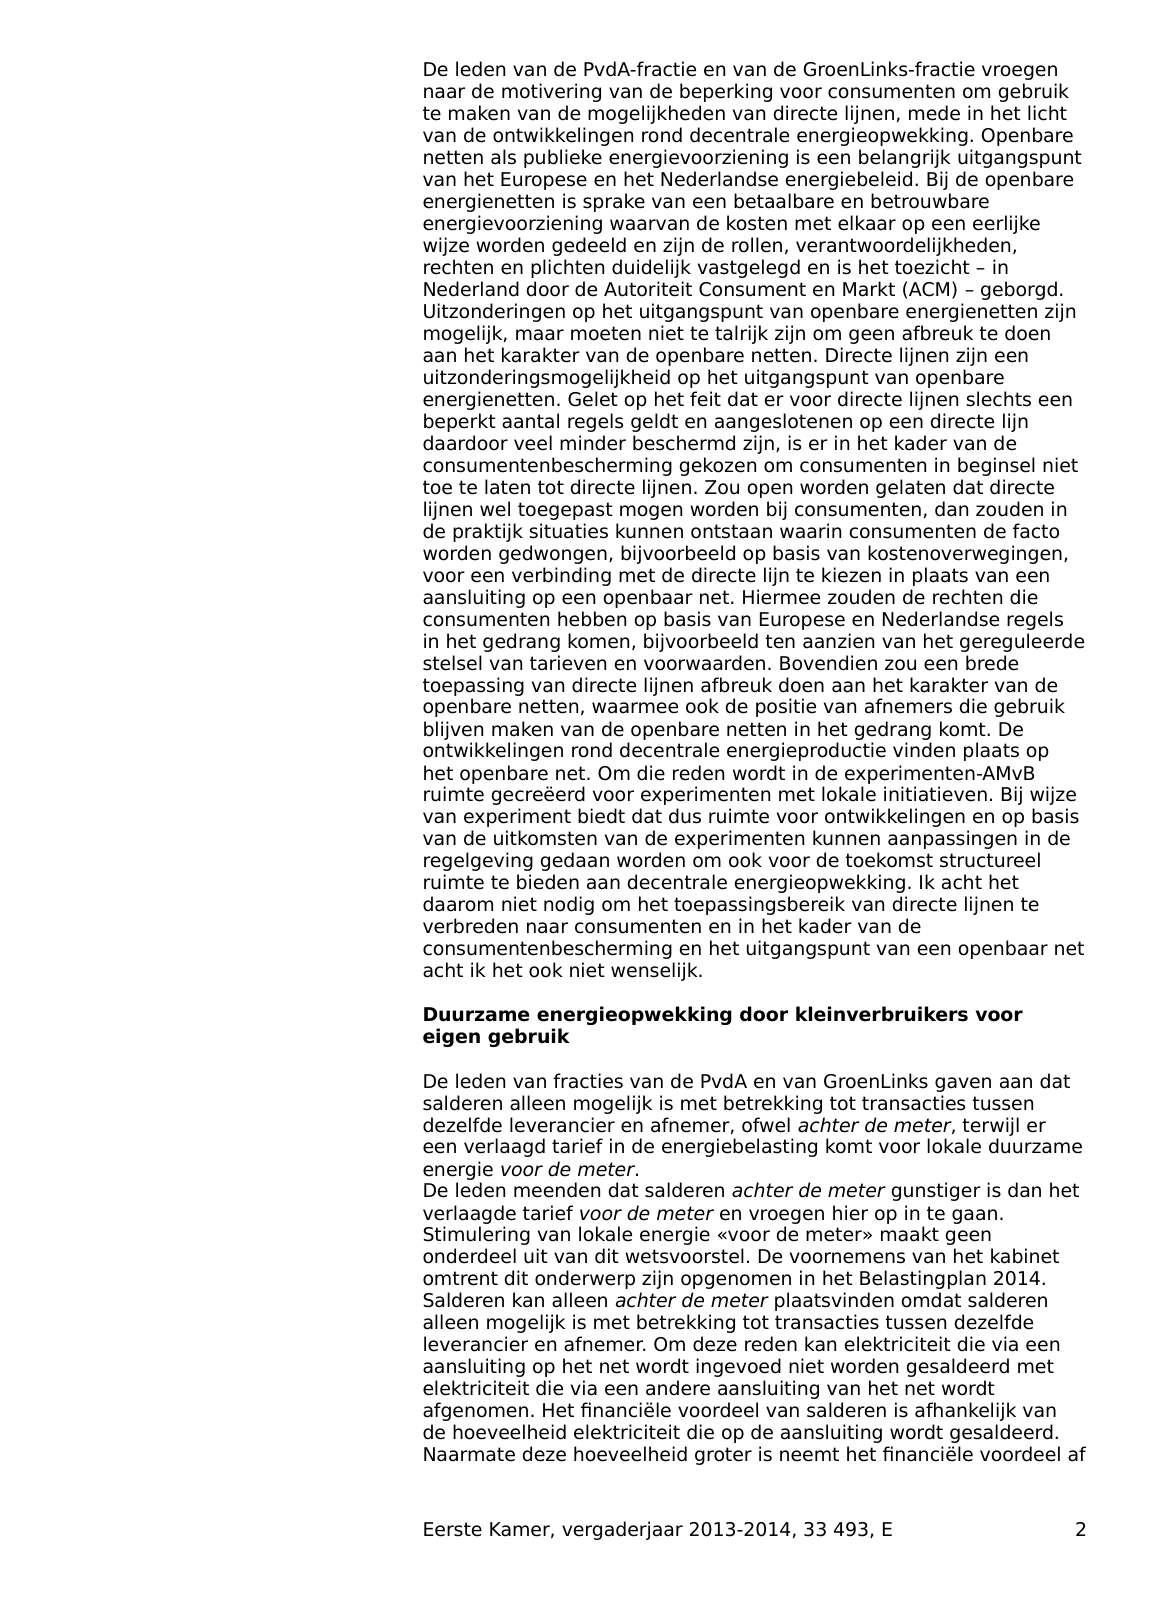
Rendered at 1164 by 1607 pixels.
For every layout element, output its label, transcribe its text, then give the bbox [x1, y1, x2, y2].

text De leden van fracties van de PvdA en van GroenLinks gaven aan dat salderen alleen mogelijk is met betrekking tot transacties tussen dezelfde leverancier en afnemer, ofwel achter de meter, terwijl er een verlaagd tarief in de energiebelasting komt voor lokale duurzame energie voor de meter. [422, 1071, 1087, 1180]
text De leden meenden dat salderen achter de meter gunstiger is dan het verlaagde tarief voor de meter en vroegen hier op in te gaan. [422, 1180, 1087, 1224]
text De leden van de PvdA-fractie en van de GroenLinks-fractie vroegen naar de motivering van de beperking voor consumenten om gebruik te maken van de mogelijkheden van directe lijnen, mede in het licht van de ontwikkelingen rond decentrale energieopwekking. Openbare netten als publieke energievoorziening is een belangrijk uitgangspunt van het Europese en het Nederlandse energiebeleid. Bij de openbare energienetten is sprake van een betaalbare en betrouwbare energievoorziening waarvan de kosten met elkaar op een eerlijke wijze worden gedeeld en zijn de rollen, verantwoordelijkheden, rechten en plichten duidelijk vastgelegd en is het toezicht – in Nederland door de Autoriteit Consument en Markt (ACM) – geborgd. Uitzonderingen op het uitgangspunt van openbare energienetten zijn mogelijk, maar moeten niet te talrijk zijn om geen afbreuk te doen aan het karakter van de openbare netten. Directe lijnen zijn een uitzonderingsmogelijkheid op het uitgangspunt van openbare energienetten. Gelet op het feit dat er voor directe lijnen slechts een beperkt aantal regels geldt en aangeslotenen op een directe lijn daardoor veel minder beschermd zijn, is er in het kader van de consumentenbescherming gekozen om consumenten in beginsel niet toe te laten tot directe lijnen. Zou open worden gelaten dat directe lijnen wel toegepast mogen worden bij consumenten, dan zouden in de praktijk situaties kunnen ontstaan waarin consumenten de facto worden gedwongen, bijvoorbeeld op basis van kostenoverwegingen, voor een verbinding met de directe lijn te kiezen in plaats van een aansluiting op een openbaar net. Hiermee zouden de rechten die consumenten hebben op basis van Europese en Nederlandse regels in het gedrang komen, bijvoorbeeld ten aanzien van het gereguleerde stelsel van tarieven en voorwaarden. Bovendien zou een brede toepassing van directe lijnen afbreuk doen aan het karakter van de openbare netten, waarmee ook de positie van afnemers die gebruik blijven maken van de openbare netten in het gedrang komt. De ontwikkelingen rond decentrale energieproductie vinden plaats op het openbare net. Om die reden wordt in de experimenten-AMvB ruimte gecreëerd voor experimenten met lokale initiatieven. Bij wijze van experiment biedt dat dus ruimte voor ontwikkelingen en op basis van de uitkomsten van de experimenten kunnen aanpassingen in de regelgeving gedaan worden om ook voor de toekomst structureel ruimte te bieden aan decentrale energieopwekking. Ik acht het daarom niet nodig om het toepassingsbereik van directe lijnen te verbreden naar consumenten en in het kader van de consumentenbescherming en het uitgangspunt van een openbaar net acht ik het ook niet wenselijk. [422, 59, 1087, 982]
text Stimulering van lokale energie «voor de meter» maakt geen onderdeel uit van dit wetsvoorstel. De voornemens van het kabinet omtrent dit onderwerp zijn opgenomen in het Belastingplan 2014. Salderen kan alleen achter de meter plaatsvinden omdat salderen alleen mogelijk is met betrekking tot transacties tussen dezelfde leverancier en afnemer. Om deze reden kan elektriciteit die via een aansluiting op het net wordt ingevoed niet worden gesaldeerd met elektriciteit die via een andere aansluiting van het net wordt afgenomen. Het financiële voordeel van salderen is afhankelijk van de hoeveelheid elektriciteit die op de aansluiting wordt gesaldeerd. Naarmate deze hoeveelheid groter is neemt het financiële voordeel af [422, 1224, 1087, 1466]
subtitle Duurzame energieopwekking door kleinverbruikers voor eigen gebruik [422, 1004, 1087, 1048]
